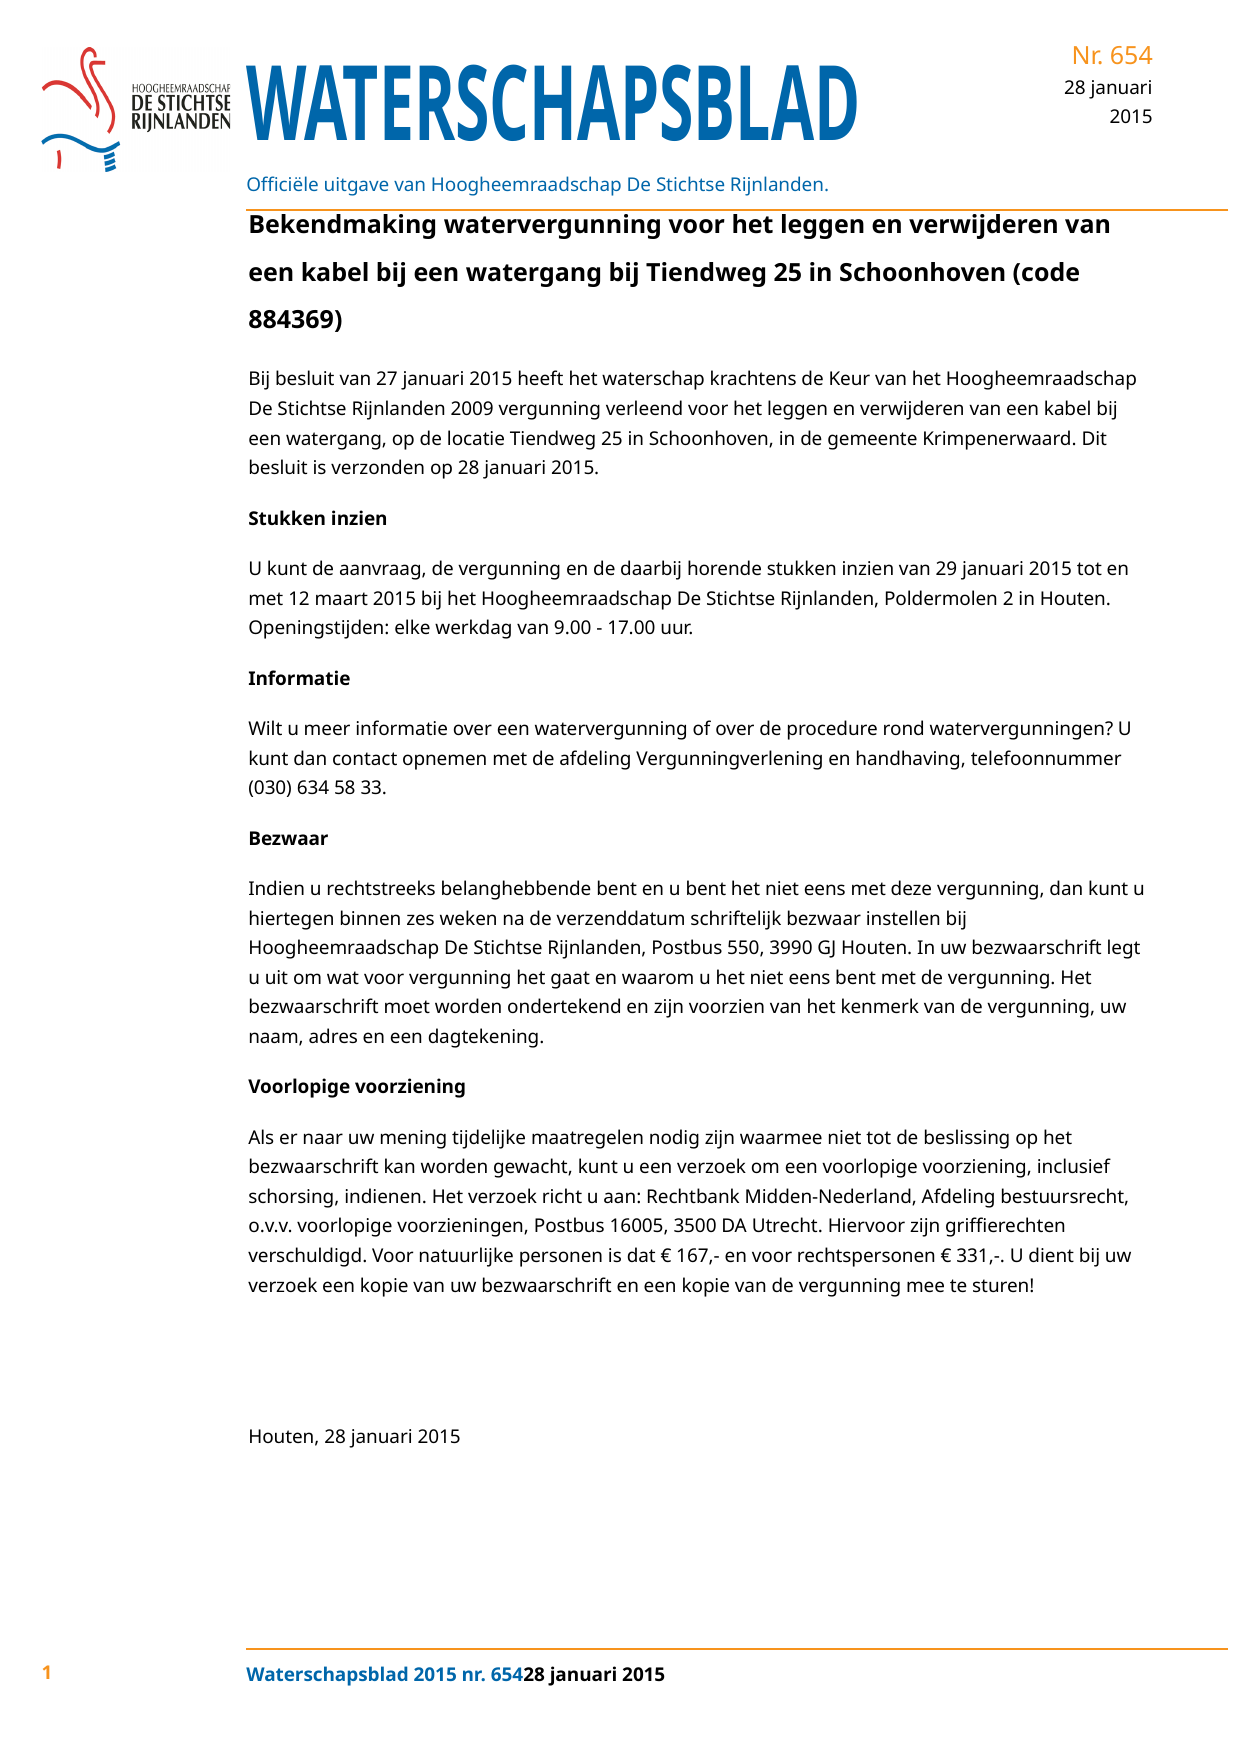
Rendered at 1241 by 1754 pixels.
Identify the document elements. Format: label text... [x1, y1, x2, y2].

text Bij besluit van 27 januari 2015 heeft het waterschap krachtens de Keur van het Hoogheemraadschap De Stichtse Rijnlanden 2009 vergunning verleend voor het leggen en verwijderen van een kabel bij een watergang, op de locatie Tiendweg 25 in Schoonhoven, in de gemeente Krimpenerwaard. Dit besluit is verzonden op 28 januari 2015. [248, 366, 1152, 480]
picture [41, 47, 231, 172]
text Als er naar uw mening tijdelijke maatregelen nodig zijn waarmee niet tot de beslissing op het bezwaarschrift kan worden gewacht, kunt u een verzoek om een voorlopige voorziening, inclusief schorsing, indienen. Het verzoek richt u aan: Rechtbank Midden-Nederland, Afdeling bestuursrecht, o.v.v. voorlopige voorzieningen, Postbus 16005, 3500 DA Utrecht. Hiervoor zijn griffierechten verschuldigd. Voor natuurlijke personen is dat € 167,- en voor rechtspersonen € 331,-. U dient bij uw verzoek een kopie van uw bezwaarschrift en een kopie van de vergunning mee te sturen! [248, 1124, 1152, 1297]
text Bezwaar [248, 825, 1152, 850]
text Bekendmaking watervergunning voor het leggen en verwijderen van een kabel bij een watergang bij Tiendweg 25 in Schoonhoven (code 884369) [248, 211, 1152, 336]
text Houten, 28 januari 2015 [248, 1423, 1152, 1449]
text Indien u rechtstreeks belanghebbende bent en u bent het niet eens met deze vergunning, dan kunt u hiertegen binnen zes weken na de verzenddatum schriftelijk bezwaar instellen bij Hoogheemraadschap De Stichtse Rijnlanden, Postbus 550, 3990 GJ Houten. In uw bezwaarschrift legt u uit om wat voor vergunning het gaat en waarom u het niet eens bent met de vergunning. Het bezwaarschrift moet worden ondertekend en zijn voorzien van het kenmerk van de vergunning, uw naam, adres en een dagtekening. [248, 875, 1152, 1049]
text Wilt u meer informatie over een watervergunning of over de procedure rond watervergunningen? U kunt dan contact opnemen met de afdeling Vergunningverlening en handhaving, telefoonnummer (030) 634 58 33. [248, 715, 1152, 800]
text Voorlopige voorziening [248, 1073, 1152, 1099]
text Stukken inzien [248, 505, 1152, 530]
text U kunt de aanvraag, de vergunning en de daarbij horende stukken inzien van 29 januari 2015 tot en met 12 maart 2015 bij het Hoogheemraadschap De Stichtse Rijnlanden, Poldermolen 2 in Houten. Openingstijden: elke werkdag van 9.00 - 17.00 uur. [248, 555, 1152, 640]
text Informatie [248, 665, 1152, 690]
